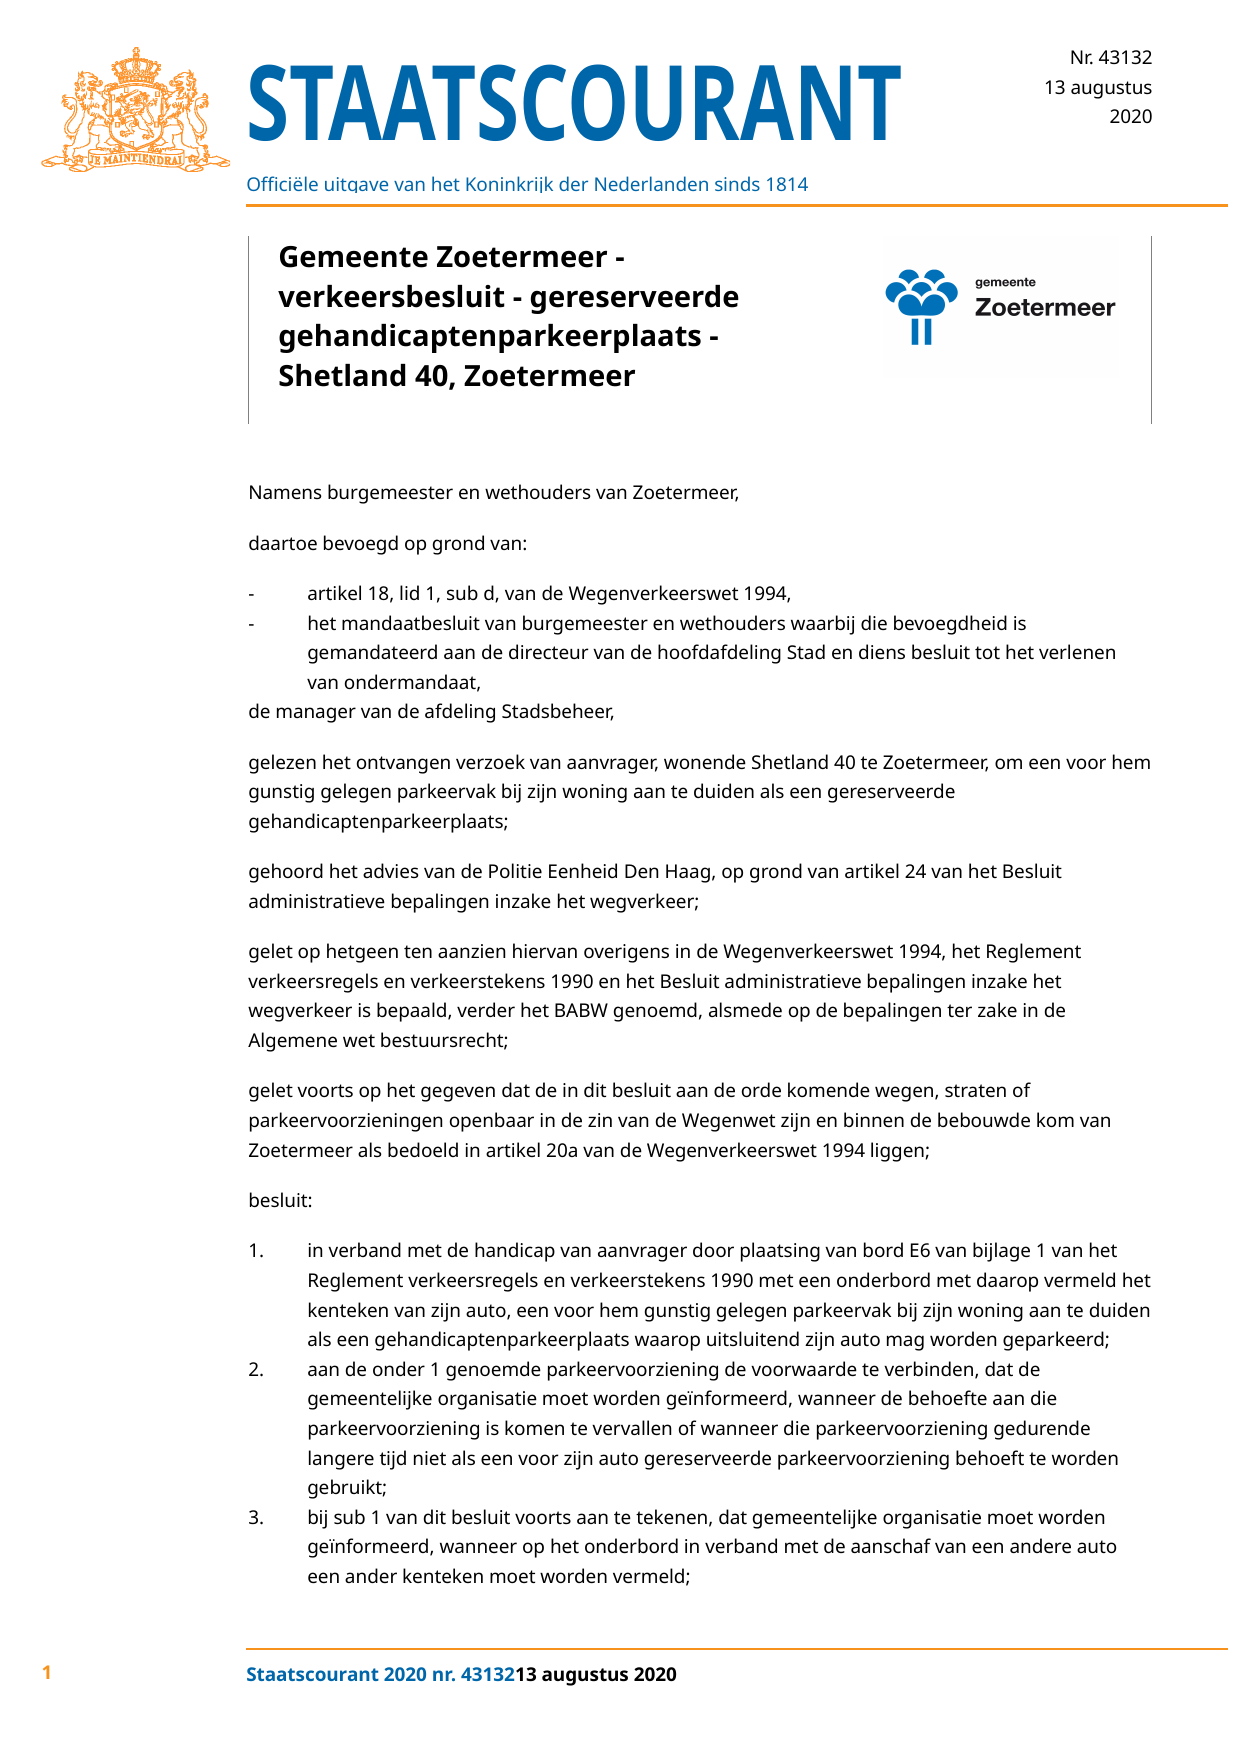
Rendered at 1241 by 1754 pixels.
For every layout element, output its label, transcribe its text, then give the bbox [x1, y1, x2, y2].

text Namens burgemeester en wethouders van Zoetermeer, [248, 479, 1152, 505]
table_header Gemeente Zoetermeer - verkeersbesluit - gereserveerde gehandicaptenparkeerplaats - Shetland 40, Zoetermeer [249, 236, 850, 424]
list in verband met de handicap van aanvrager door plaatsing van bord E6 van bijlage 1 van het Reglement verkeersregels en verkeerstekens 1990 met een onderbord met daarop vermeld het kenteken van zijn auto, een voor hem gunstig gelegen parkeervak bij zijn woning aan te duiden als een gehandicaptenparkeerplaats waarop uitsluitend zijn auto mag worden geparkeerd; [248, 1238, 1152, 1352]
list artikel 18, lid 1, sub d, van de Wegenverkeerswet 1994, [248, 580, 1152, 606]
picture [882, 236, 1119, 378]
text gelezen het ontvangen verzoek van aanvrager, wonende Shetland 40 te Zoetermeer, om een voor hem gunstig gelegen parkeervak bij zijn woning aan te duiden als een gereserveerde gehandicaptenparkeerplaats; [248, 749, 1152, 834]
text gehoord het advies van de Politie Eenheid Den Haag, op grond van artikel 24 van het Besluit administratieve bepalingen inzake het wegverkeer; [248, 858, 1152, 914]
text besluit: [248, 1187, 1152, 1213]
table_header [850, 236, 1151, 424]
picture [41, 47, 231, 172]
list bij sub 1 van dit besluit voorts aan te tekenen, dat gemeentelijke organisatie moet worden geïnformeerd, wanneer op het onderbord in verband met de aanschaf van een andere auto een ander kenteken moet worden vermeld; [248, 1504, 1152, 1589]
text daartoe bevoegd op grond van: [248, 530, 1152, 556]
text gelet voorts op het gegeven dat de in dit besluit aan de orde komende wegen, straten of parkeervoorzieningen openbaar in de zin van de Wegenwet zijn en binnen de bebouwde kom van Zoetermeer als bedoeld in artikel 20a van de Wegenverkeerswet 1994 liggen; [248, 1078, 1152, 1163]
list het mandaatbesluit van burgemeester en wethouders waarbij die bevoegdheid is gemandateerd aan de directeur van de hoofdafdeling Stad en diens besluit tot het verlenen van ondermandaat, [248, 610, 1152, 695]
text de manager van de afdeling Stadsbeheer, [248, 698, 1152, 724]
text gelet op hetgeen ten aanzien hiervan overigens in de Wegenverkeerswet 1994, het Reglement verkeersregels en verkeerstekens 1990 en het Besluit administratieve bepalingen inzake het wegverkeer is bepaald, verder het BABW genoemd, alsmede op de bepalingen ter zake in de Algemene wet bestuursrecht; [248, 938, 1152, 1053]
list aan de onder 1 genoemde parkeervoorziening de voorwaarde te verbinden, dat de gemeentelijke organisatie moet worden geïnformeerd, wanneer de behoefte aan die parkeervoorziening is komen te vervallen of wanneer die parkeervoorziening gedurende langere tijd niet als een voor zijn auto gereserveerde parkeervoorziening behoeft te worden gebruikt; [248, 1356, 1152, 1500]
